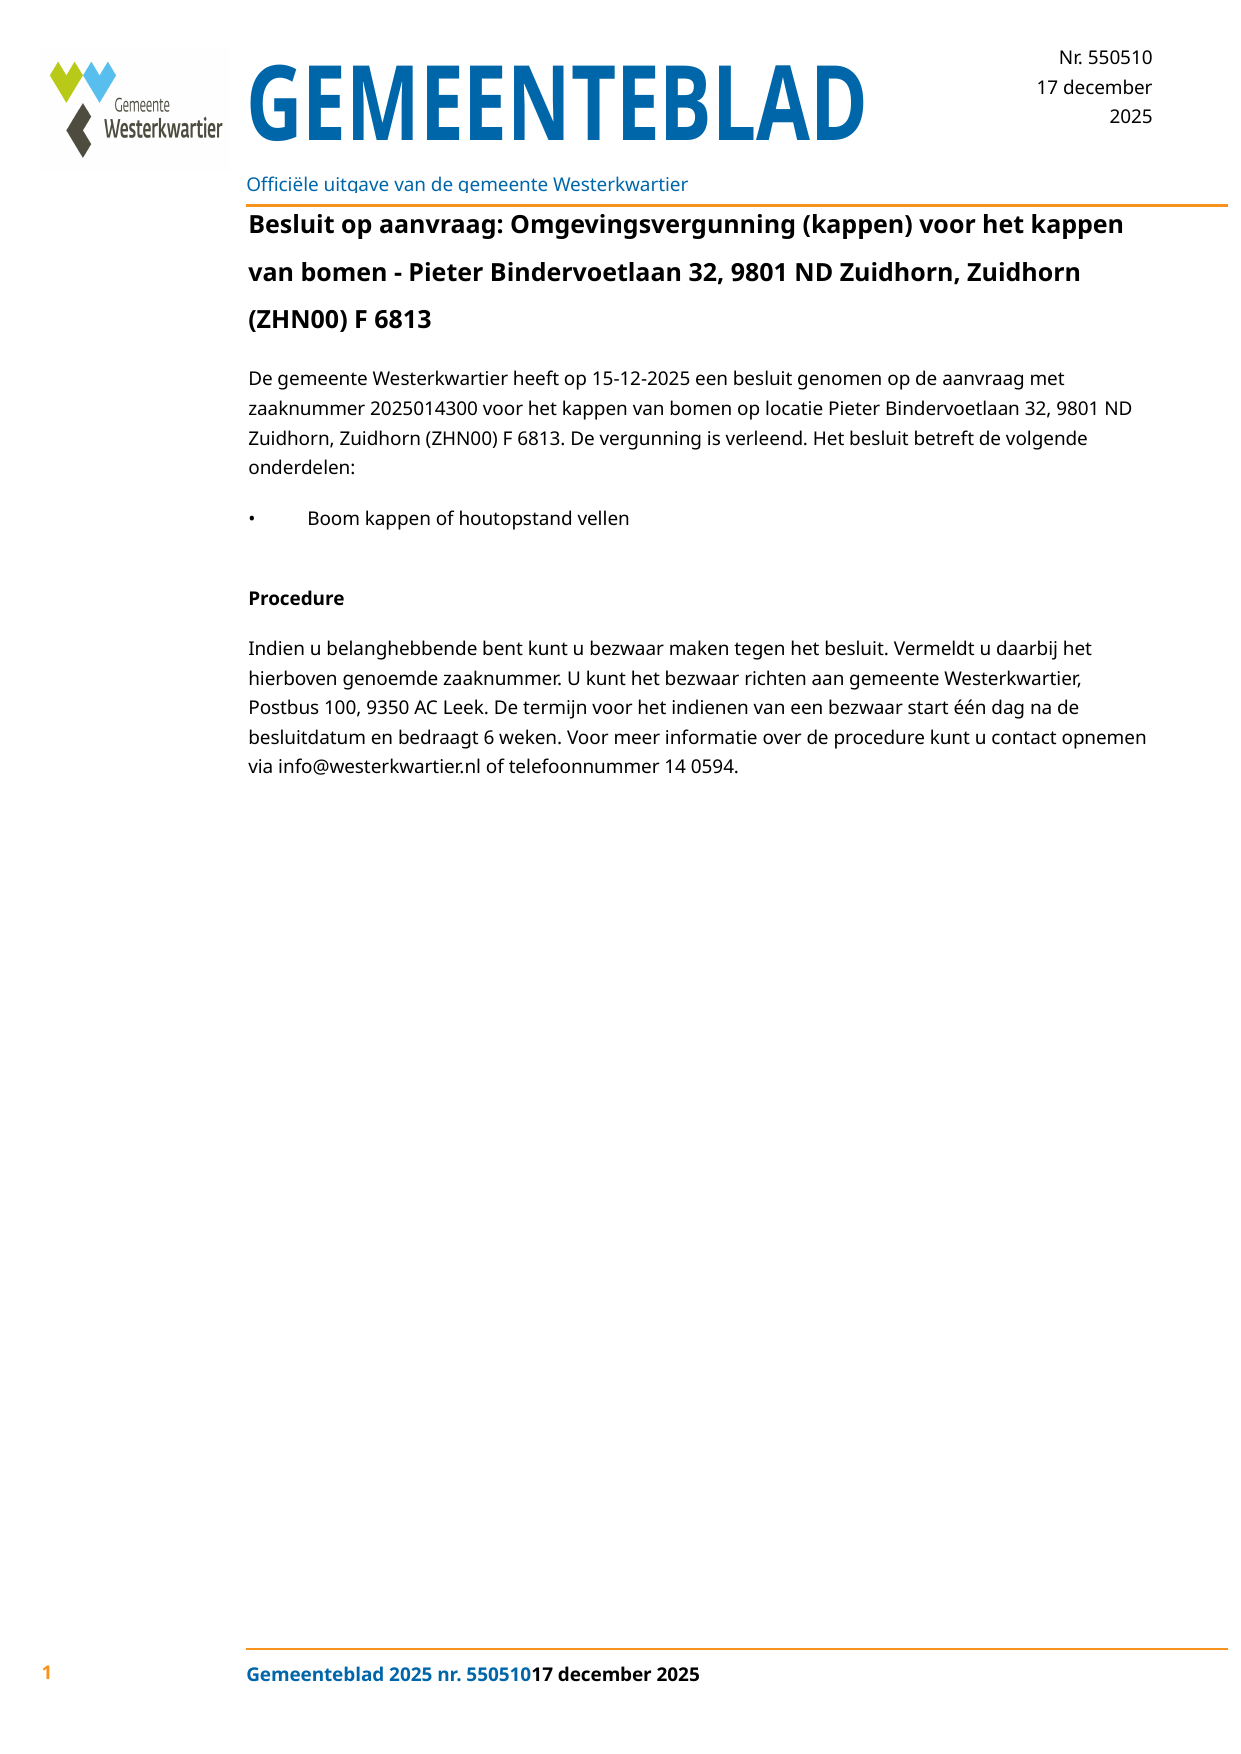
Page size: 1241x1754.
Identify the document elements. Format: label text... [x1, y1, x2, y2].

text De gemeente Westerkwartier heeft op 15-12-2025 een besluit genomen op de aanvraag met zaaknummer 2025014300 voor het kappen van bomen op locatie Pieter Bindervoetlaan 32, 9801 ND Zuidhorn, Zuidhorn (ZHN00) F 6813. De vergunning is verleend. Het besluit betreft de volgende onderdelen: [248, 366, 1152, 480]
list Boom kappen of houtopstand vellen [248, 505, 1152, 530]
text Besluit op aanvraag: Omgevingsvergunning (kappen) voor het kappen van bomen - Pieter Bindervoetlaan 32, 9801 ND Zuidhorn, Zuidhorn (ZHN00) F 6813 [248, 207, 1152, 336]
text Indien u belanghebbende bent kunt u bezwaar maken tegen het besluit. Vermeldt u daarbij het hierboven genoemde zaaknummer. U kunt het bezwaar richten aan gemeente Westerkwartier, Postbus 100, 9350 AC Leek. De termijn voor het indienen van een bezwaar start één dag na de besluitdatum en bedraagt 6 weken. Voor meer informatie over de procedure kunt u contact opnemen via info@westerkwartier.nl of telefoonnummer 14 0594. [248, 635, 1152, 779]
text Procedure [248, 585, 1152, 610]
picture [41, 47, 231, 172]
